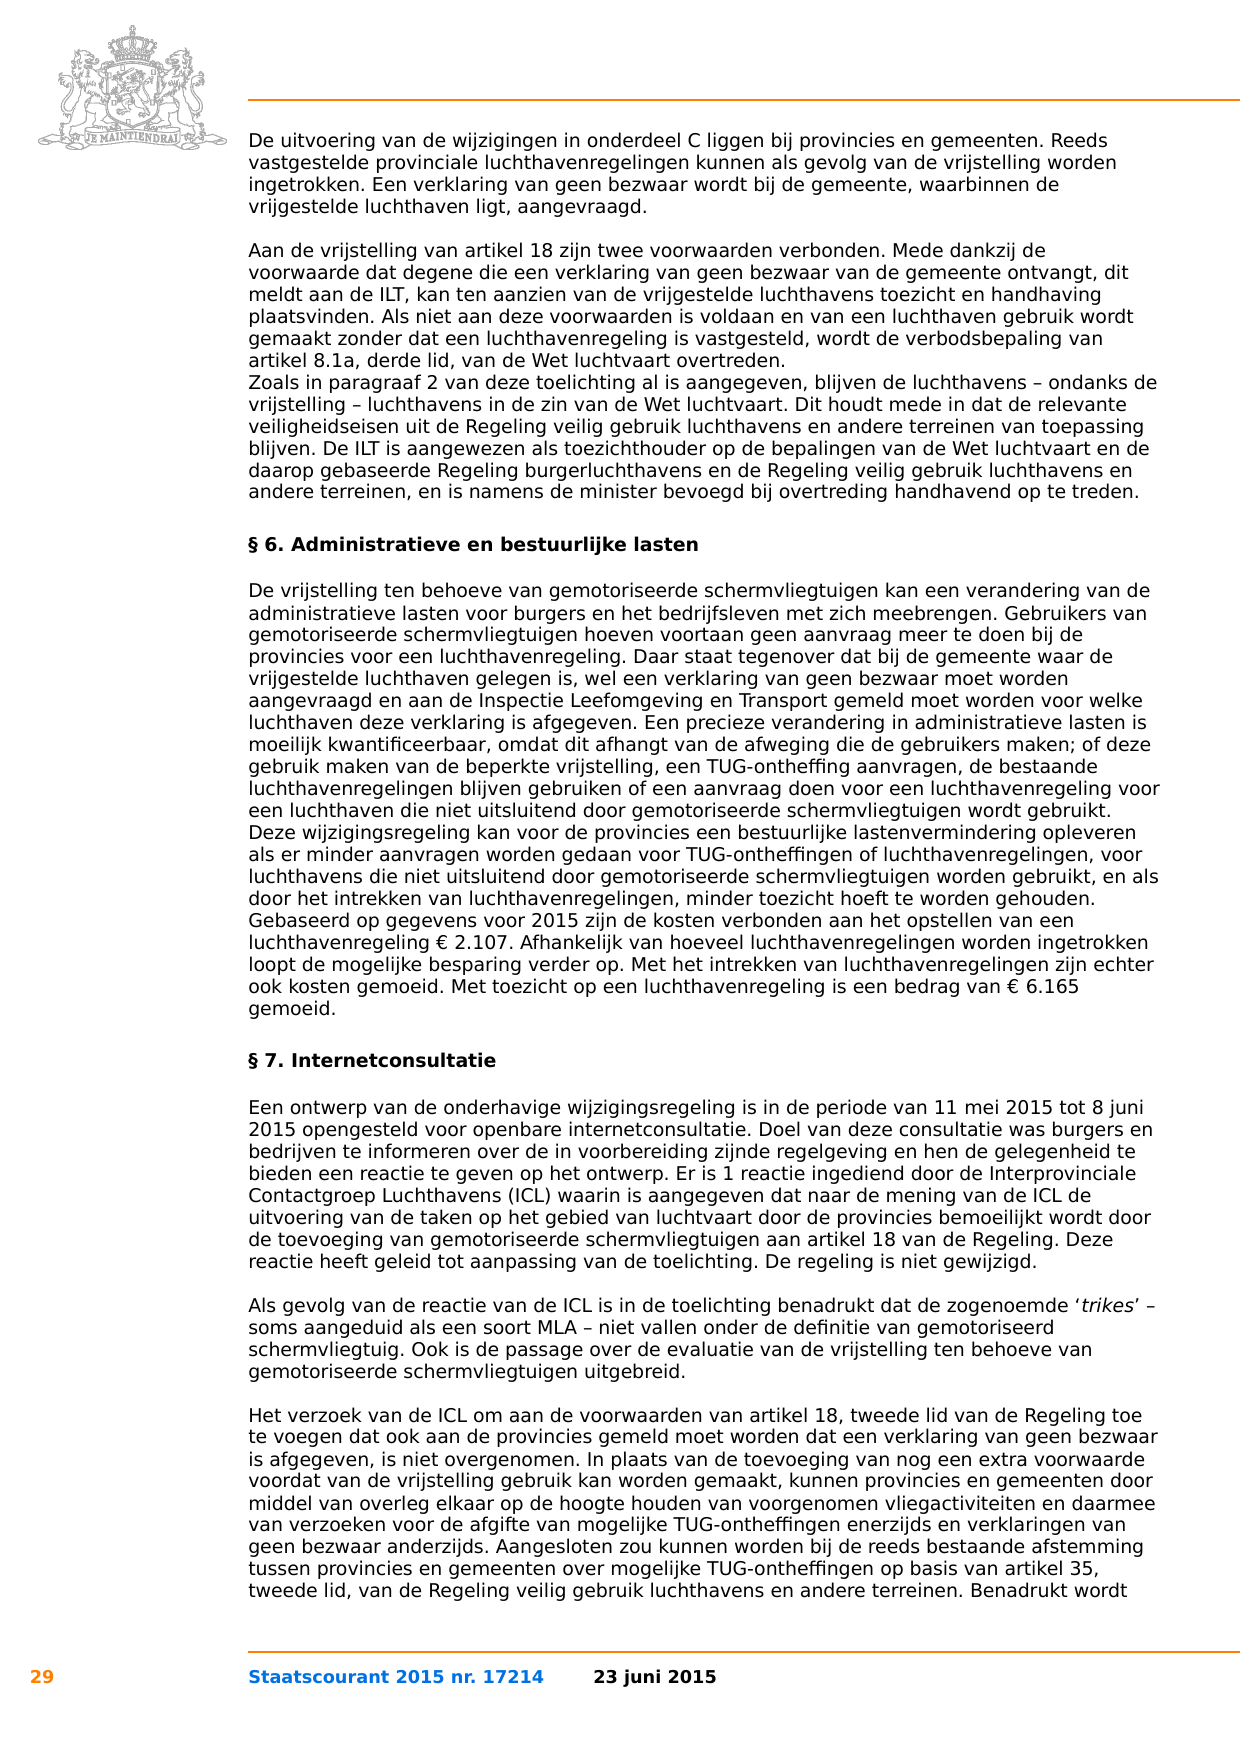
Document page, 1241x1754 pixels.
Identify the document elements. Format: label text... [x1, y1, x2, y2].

subtitle § 6. Administratieve en bestuurlijke lasten [248, 533, 1163, 555]
picture [38, 25, 227, 150]
text Aan de vrijstelling van artikel 18 zijn twee voorwaarden verbonden. Mede dankzij de voorwaarde dat degene die een verklaring van geen bezwaar van de gemeente ontvangt, dit meldt aan de ILT, kan ten aanzien van de vrijgestelde luchthavens toezicht en handhaving plaatsvinden. Als niet aan deze voorwaarden is voldaan en van een luchthaven gebruik wordt gemaakt zonder dat een luchthavenregeling is vastgesteld, wordt de verbodsbepaling van artikel 8.1a, derde lid, van de Wet luchtvaart overtreden. [248, 240, 1163, 372]
text Zoals in paragraaf 2 van deze toelichting al is aangegeven, blijven de luchthavens – ondanks de vrijstelling – luchthavens in de zin van de Wet luchtvaart. Dit houdt mede in dat de relevante veiligheidseisen uit de Regeling veilig gebruik luchthavens en andere terreinen van toepassing blijven. De ILT is aangewezen als toezichthouder op de bepalingen van de Wet luchtvaart en de daarop gebaseerde Regeling burgerluchthavens en de Regeling veilig gebruik luchthavens en andere terreinen, en is namens de minister bevoegd bij overtreding handhavend op te treden. [248, 372, 1163, 503]
text Een ontwerp van de onderhavige wijzigingsregeling is in de periode van 11 mei 2015 tot 8 juni 2015 opengesteld voor openbare internetconsultatie. Doel van deze consultatie was burgers en bedrijven te informeren over de in voorbereiding zijnde regelgeving en hen de gelegenheid te bieden een reactie te geven op het ontwerp. Er is 1 reactie ingediend door de Interprovinciale Contactgroep Luchthavens (ICL) waarin is aangegeven dat naar de mening van de ICL de uitvoering van de taken op het gebied van luchtvaart door de provincies bemoeilijkt wordt door de toevoeging van gemotoriseerde schermvliegtuigen aan artikel 18 van de Regeling. Deze reactie heeft geleid tot aanpassing van de toelichting. De regeling is niet gewijzigd. [248, 1097, 1163, 1273]
text De uitvoering van de wijzigingen in onderdeel C liggen bij provincies en gemeenten. Reeds vastgestelde provinciale luchthavenregelingen kunnen als gevolg van de vrijstelling worden ingetrokken. Een verklaring van geen bezwaar wordt bij de gemeente, waarbinnen de vrijgestelde luchthaven ligt, aangevraagd. [248, 130, 1163, 218]
text Als gevolg van de reactie van de ICL is in de toelichting benadrukt dat de zogenoemde ‘trikes’ – soms aangeduid als een soort MLA – niet vallen onder de definitie van gemotoriseerd schermvliegtuig. Ook is de passage over de evaluatie van de vrijstelling ten behoeve van gemotoriseerde schermvliegtuigen uitgebreid. [248, 1295, 1163, 1383]
subtitle § 7. Internetconsultatie [248, 1050, 1163, 1072]
text Deze wijzigingsregeling kan voor de provincies een bestuurlijke lastenvermindering opleveren als er minder aanvragen worden gedaan voor TUG-ontheffingen of luchthavenregelingen, voor luchthavens die niet uitsluitend door gemotoriseerde schermvliegtuigen worden gebruikt, en als door het intrekken van luchthavenregelingen, minder toezicht hoeft te worden gehouden. Gebaseerd op gegevens voor 2015 zijn de kosten verbonden aan het opstellen van een luchthavenregeling € 2.107. Afhankelijk van hoeveel luchthavenregelingen worden ingetrokken loopt de mogelijke besparing verder op. Met het intrekken van luchthavenregelingen zijn echter ook kosten gemoeid. Met toezicht op een luchthavenregeling is een bedrag van € 6.165 gemoeid. [248, 822, 1163, 1020]
text De vrijstelling ten behoeve van gemotoriseerde schermvliegtuigen kan een verandering van de administratieve lasten voor burgers en het bedrijfsleven met zich meebrengen. Gebruikers van gemotoriseerde schermvliegtuigen hoeven voortaan geen aanvraag meer te doen bij de provincies voor een luchthavenregeling. Daar staat tegenover dat bij de gemeente waar de vrijgestelde luchthaven gelegen is, wel een verklaring van geen bezwaar moet worden aangevraagd en aan de Inspectie Leefomgeving en Transport gemeld moet worden voor welke luchthaven deze verklaring is afgegeven. Een precieze verandering in administratieve lasten is moeilijk kwantificeerbaar, omdat dit afhangt van de afweging die de gebruikers maken; of deze gebruik maken van de beperkte vrijstelling, een TUG-ontheffing aanvragen, de bestaande luchthavenregelingen blijven gebruiken of een aanvraag doen voor een luchthavenregeling voor een luchthaven die niet uitsluitend door gemotoriseerde schermvliegtuigen wordt gebruikt. [248, 580, 1163, 822]
text Het verzoek van de ICL om aan de voorwaarden van artikel 18, tweede lid van de Regeling toe te voegen dat ook aan de provincies gemeld moet worden dat een verklaring van geen bezwaar is afgegeven, is niet overgenomen. In plaats van de toevoeging van nog een extra voorwaarde voordat van de vrijstelling gebruik kan worden gemaakt, kunnen provincies en gemeenten door middel van overleg elkaar op de hoogte houden van voorgenomen vliegactiviteiten en daarmee van verzoeken voor de afgifte van mogelijke TUG-ontheffingen enerzijds en verklaringen van geen bezwaar anderzijds. Aangesloten zou kunnen worden bij de reeds bestaande afstemming tussen provincies en gemeenten over mogelijke TUG-ontheffingen op basis van artikel 35, tweede lid, van de Regeling veilig gebruik luchthavens en andere terreinen. Benadrukt wordt [248, 1404, 1163, 1602]
